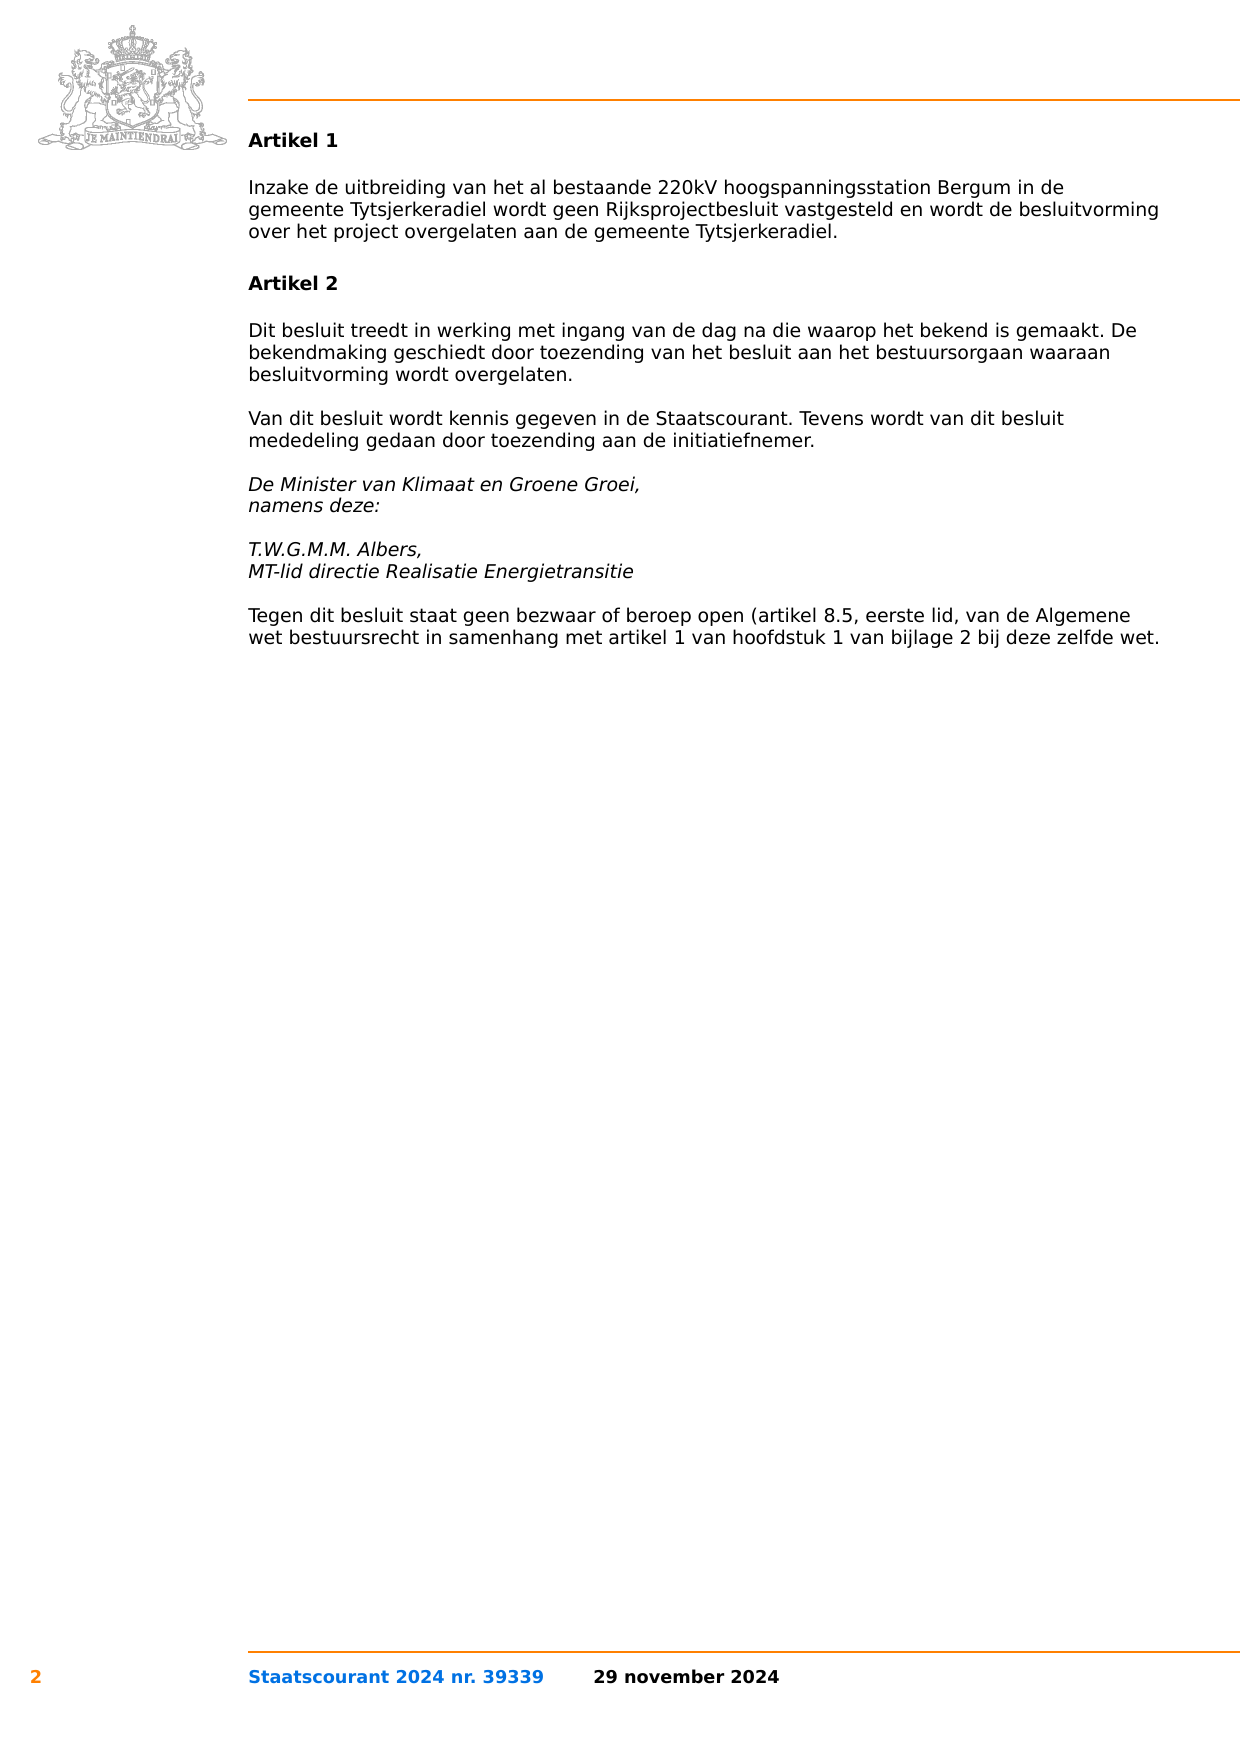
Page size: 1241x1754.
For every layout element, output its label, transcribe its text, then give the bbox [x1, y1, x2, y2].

text Dit besluit treedt in werking met ingang van de dag na die waarop het bekend is gemaakt. De bekendmaking geschiedt door toezending van het besluit aan het bestuursorgaan waaraan besluitvorming wordt overgelaten. [248, 320, 1163, 386]
picture [38, 25, 227, 150]
text Van dit besluit wordt kennis gegeven in de Staatscourant. Tevens wordt van dit besluit mededeling gedaan door toezending aan de initiatiefnemer. [248, 408, 1163, 452]
subtitle Artikel 1 [248, 130, 1163, 152]
text De Minister van Klimaat en Groene Groei, namens deze: T.W.G.M.M. Albers, MT-lid directie Realisatie Energietransitie [248, 473, 1163, 583]
text Inzake de uitbreiding van het al bestaande 220kV hoogspanningsstation Bergum in de gemeente Tytsjerkeradiel wordt geen Rijksprojectbesluit vastgesteld en wordt de besluitvorming over het project overgelaten aan de gemeente Tytsjerkeradiel. [248, 177, 1163, 243]
text Tegen dit besluit staat geen bezwaar of beroep open (artikel 8.5, eerste lid, van de Algemene wet bestuursrecht in samenhang met artikel 1 van hoofdstuk 1 van bijlage 2 bij deze zelfde wet. [248, 605, 1163, 649]
subtitle Artikel 2 [248, 273, 1163, 295]
